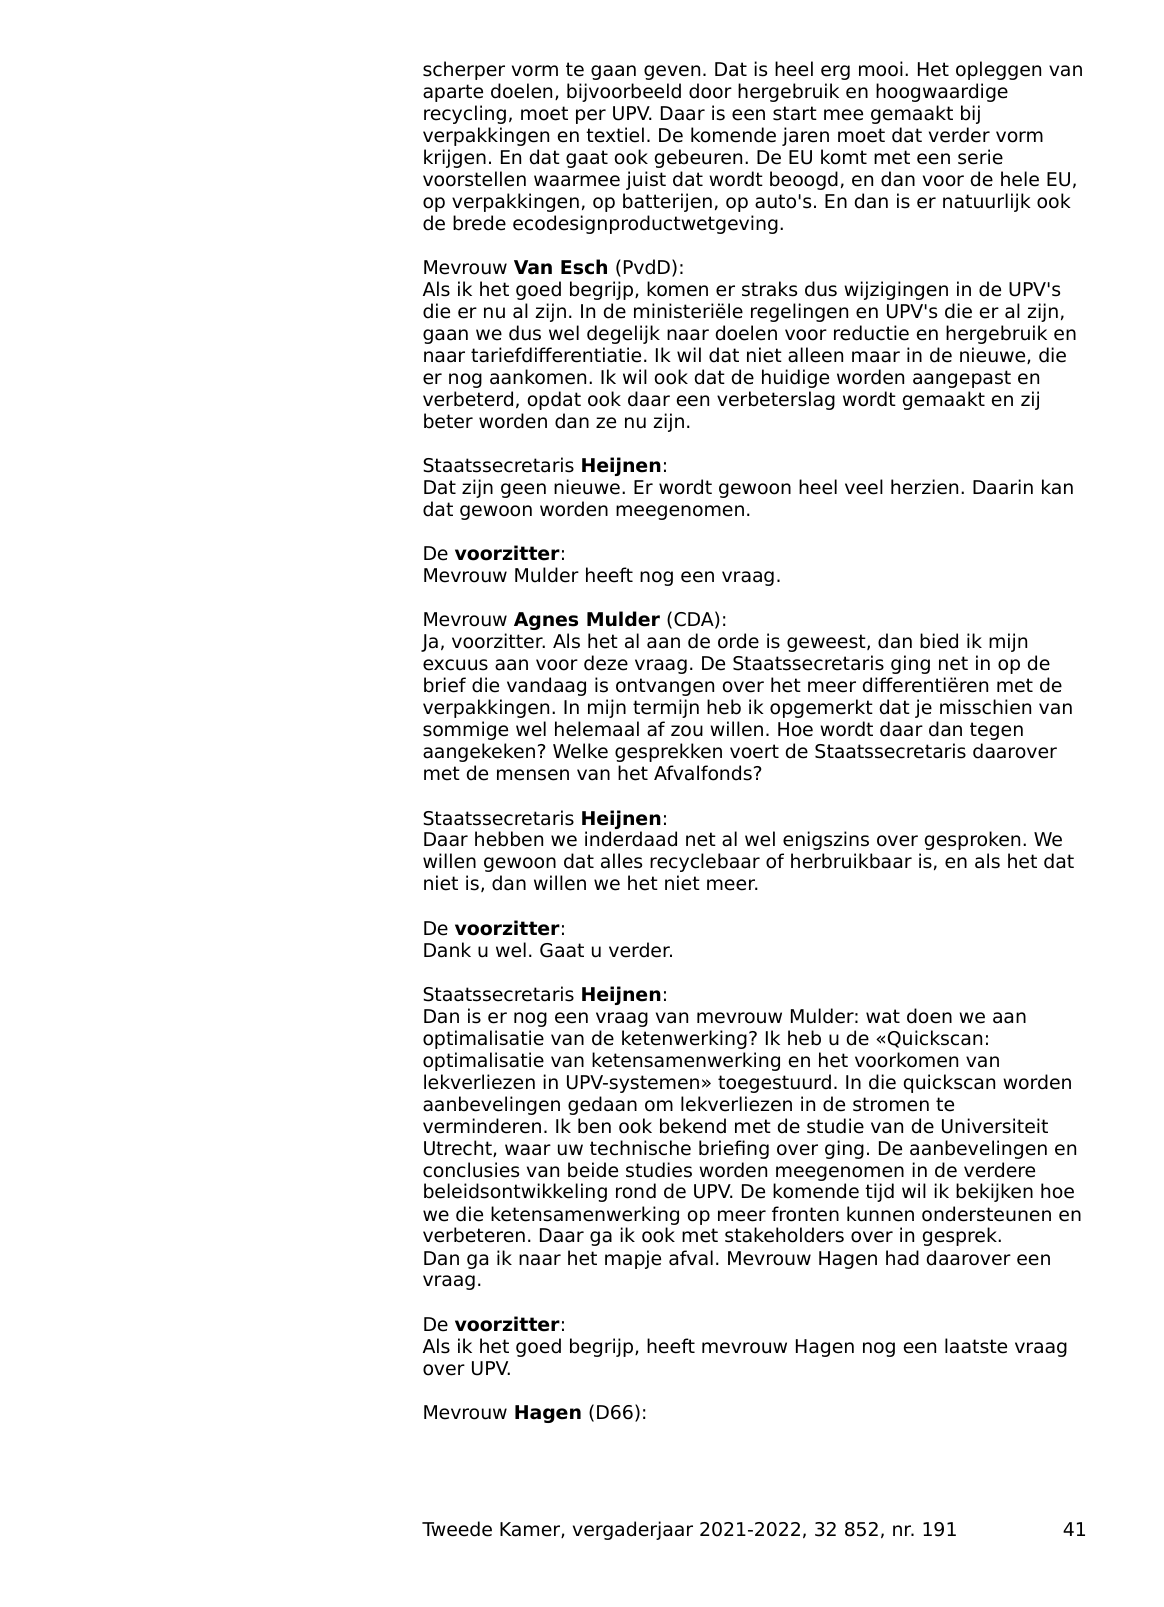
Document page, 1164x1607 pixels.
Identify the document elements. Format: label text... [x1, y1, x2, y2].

text Dank u wel. Gaat u verder. [422, 939, 1087, 961]
text Dat zijn geen nieuwe. Er wordt gewoon heel veel herzien. Daarin kan dat gewoon worden meegenomen. [422, 477, 1087, 521]
text Daar hebben we inderdaad net al wel enigszins over gesproken. We willen gewoon dat alles recyclebaar of herbruikbaar is, en als het dat niet is, dan willen we het niet meer. [422, 829, 1087, 895]
text Mevrouw Mulder heeft nog een vraag. [422, 565, 1087, 587]
text Staatssecretaris Heijnen: [422, 984, 1087, 1006]
text De voorzitter: [422, 917, 1087, 939]
text Mevrouw Agnes Mulder (CDA): [422, 609, 1087, 631]
text Dan ga ik naar het mapje afval. Mevrouw Hagen had daarover een vraag. [422, 1247, 1087, 1291]
text Mevrouw Van Esch (PvdD): [422, 257, 1087, 279]
text Als ik het goed begrijp, komen er straks dus wijzigingen in de UPV's die er nu al zijn. In de ministeriële regelingen en UPV's die er al zijn, gaan we dus wel degelijk naar doelen voor reductie en hergebruik en naar tariefdifferentiatie. Ik wil dat niet alleen maar in de nieuwe, die er nog aankomen. Ik wil ook dat de huidige worden aangepast en verbeterd, opdat ook daar een verbeterslag wordt gemaakt en zij beter worden dan ze nu zijn. [422, 279, 1087, 433]
text Als ik het goed begrijp, heeft mevrouw Hagen nog een laatste vraag over UPV. [422, 1336, 1087, 1379]
text De voorzitter: [422, 543, 1087, 565]
text Ja, voorzitter. Als het al aan de orde is geweest, dan bied ik mijn excuus aan voor deze vraag. De Staatssecretaris ging net in op de brief die vandaag is ontvangen over het meer differentiëren met de verpakkingen. In mijn termijn heb ik opgemerkt dat je misschien van sommige wel helemaal af zou willen. Hoe wordt daar dan tegen aangekeken? Welke gesprekken voert de Staatssecretaris daarover met de mensen van het Afvalfonds? [422, 631, 1087, 785]
text Mevrouw Hagen (D66): [422, 1402, 1087, 1424]
text Staatssecretaris Heijnen: [422, 807, 1087, 829]
text De voorzitter: [422, 1313, 1087, 1336]
text scherper vorm te gaan geven. Dat is heel erg mooi. Het opleggen van aparte doelen, bijvoorbeeld door hergebruik en hoogwaardige recycling, moet per UPV. Daar is een start mee gemaakt bij verpakkingen en textiel. De komende jaren moet dat verder vorm krijgen. En dat gaat ook gebeuren. De EU komt met een serie voorstellen waarmee juist dat wordt beoogd, en dan voor de hele EU, op verpakkingen, op batterijen, op auto's. En dan is er natuurlijk ook de brede ecodesignproductwetgeving. [422, 59, 1087, 235]
text Staatssecretaris Heijnen: [422, 455, 1087, 477]
text Dan is er nog een vraag van mevrouw Mulder: wat doen we aan optimalisatie van de ketenwerking? Ik heb u de «Quickscan: optimalisatie van ketensamenwerking en het voorkomen van lekverliezen in UPV-systemen» toegestuurd. In die quickscan worden aanbevelingen gedaan om lekverliezen in de stromen te verminderen. Ik ben ook bekend met de studie van de Universiteit Utrecht, waar uw technische briefing over ging. De aanbevelingen en conclusies van beide studies worden meegenomen in de verdere beleidsontwikkeling rond de UPV. De komende tijd wil ik bekijken hoe we die ketensamenwerking op meer fronten kunnen ondersteunen en verbeteren. Daar ga ik ook met stakeholders over in gesprek. [422, 1006, 1087, 1247]
